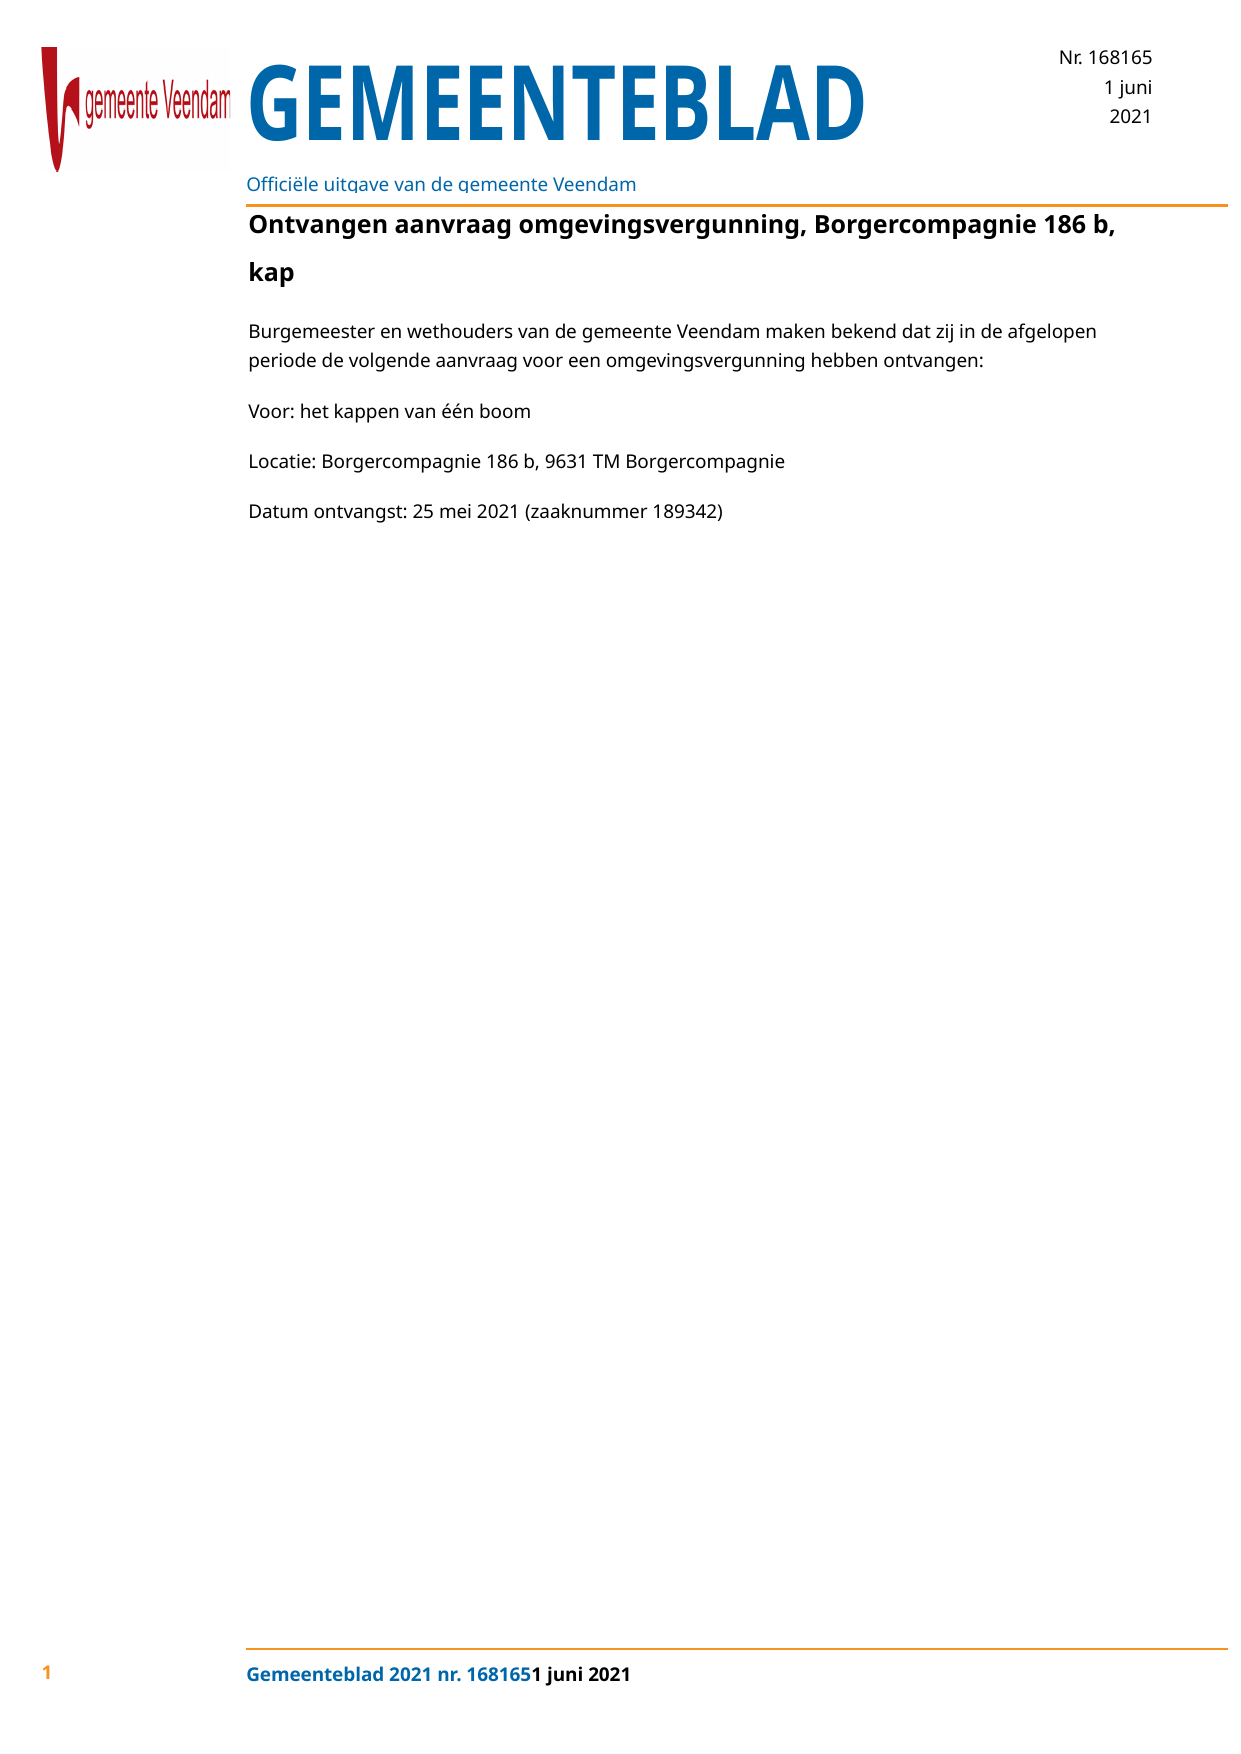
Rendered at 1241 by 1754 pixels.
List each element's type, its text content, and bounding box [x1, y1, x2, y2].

text Ontvangen aanvraag omgevingsvergunning, Borgercompagnie 186 b, kap [248, 207, 1152, 288]
picture [41, 47, 231, 172]
text Datum ontvangst: 25 mei 2021 (zaaknummer 189342) [248, 499, 1152, 524]
text Voor: het kappen van één boom [248, 398, 1152, 424]
text Locatie: Borgercompagnie 186 b, 9631 TM Borgercompagnie [248, 448, 1152, 474]
text Burgemeester en wethouders van de gemeente Veendam maken bekend dat zij in de afgelopen periode de volgende aanvraag voor een omgevingsvergunning hebben ontvangen: [248, 318, 1152, 373]
